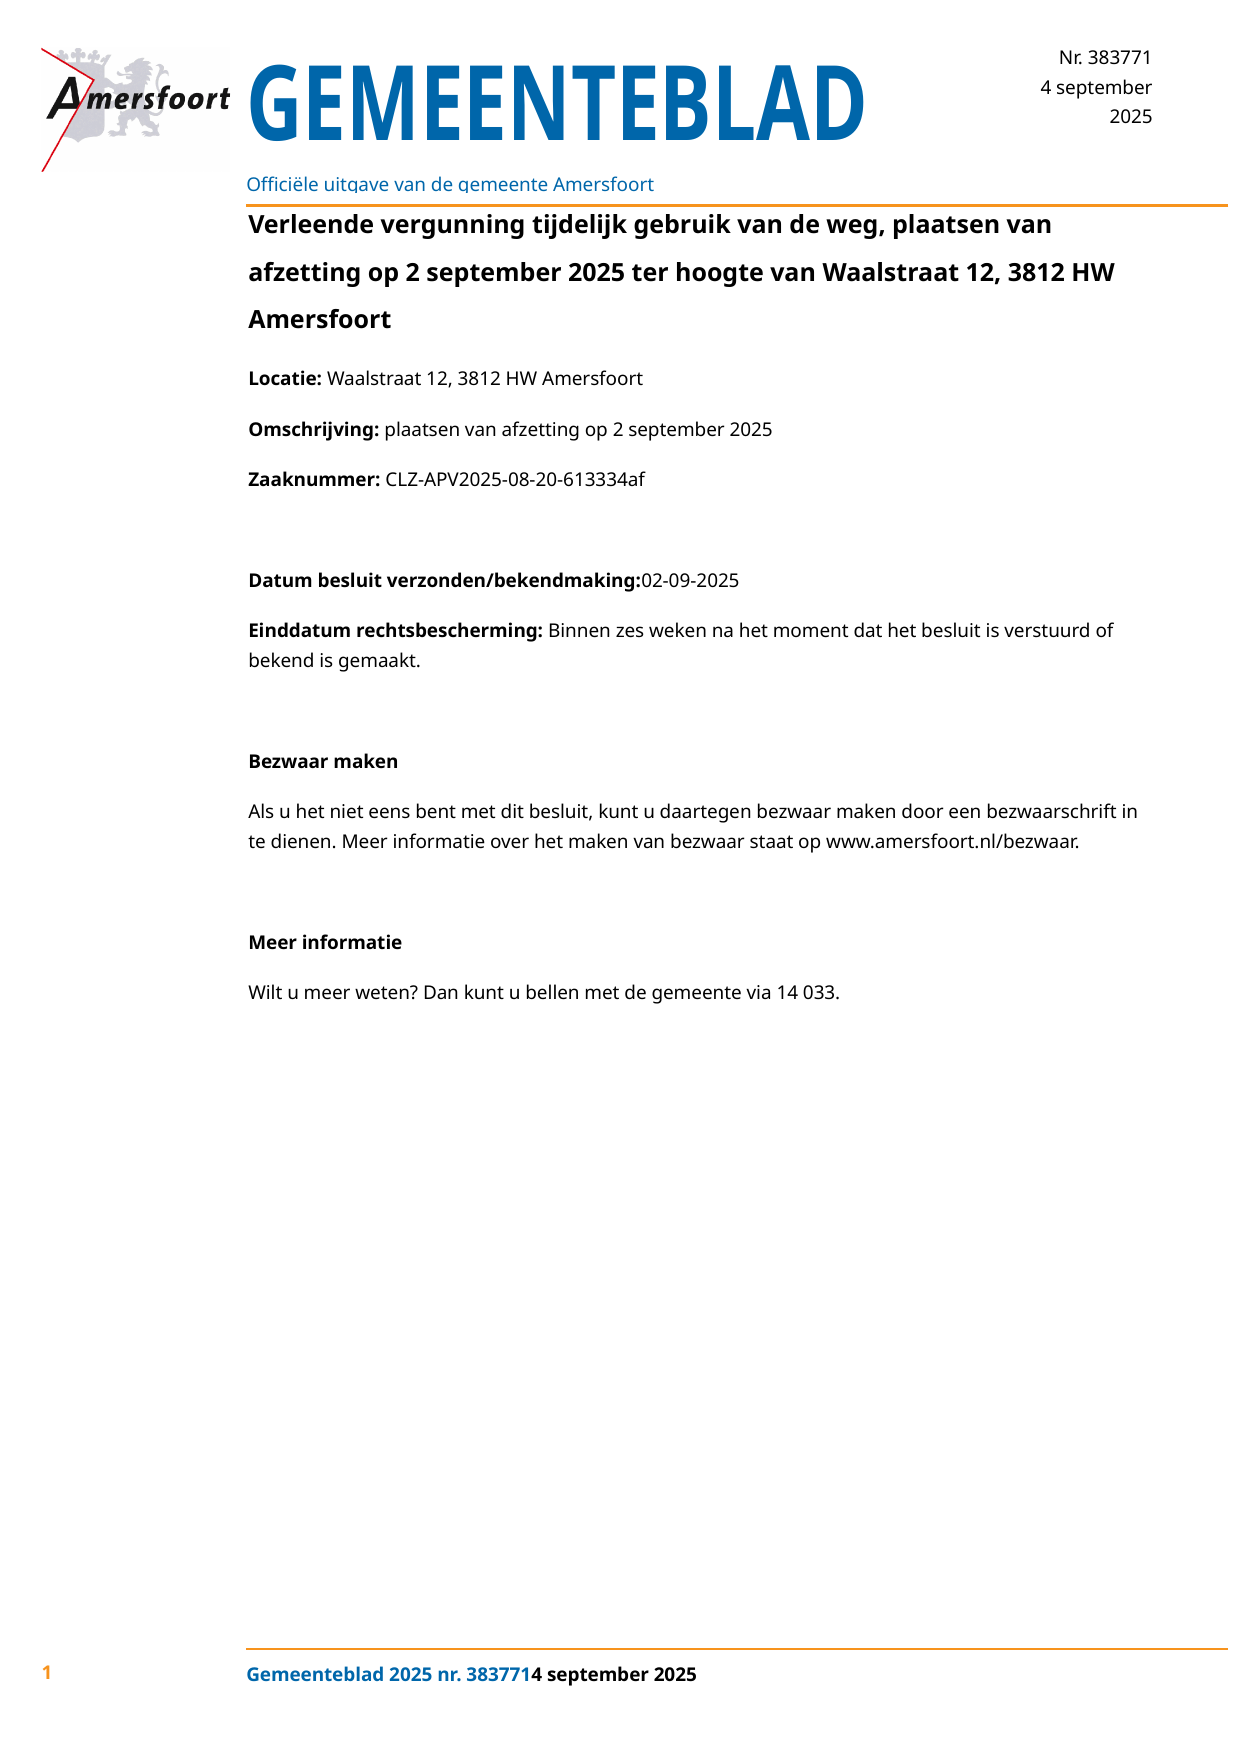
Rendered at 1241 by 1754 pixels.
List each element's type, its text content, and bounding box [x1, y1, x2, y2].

text Zaaknummer: CLZ-APV2025-08-20-613334af [248, 466, 1152, 492]
text Bezwaar maken [248, 748, 1152, 774]
text Omschrijving: plaatsen van afzetting op 2 september 2025 [248, 416, 1152, 442]
text Meer informatie [248, 929, 1152, 954]
picture [41, 47, 231, 172]
text Wilt u meer weten? Dan kunt u bellen met de gemeente via 14 033. [248, 979, 1152, 1005]
text Verleende vergunning tijdelijk gebruik van de weg, plaatsen van afzetting op 2 september 2025 ter hoogte van Waalstraat 12, 3812 HW Amersfoort [248, 207, 1152, 336]
text Datum besluit verzonden/bekendmaking:02-09-2025 [248, 567, 1152, 593]
text Locatie: Waalstraat 12, 3812 HW Amersfoort [248, 366, 1152, 391]
text Einddatum rechtsbescherming: Binnen zes weken na het moment dat het besluit is verstuurd of bekend is gemaakt. [248, 618, 1152, 673]
text Als u het niet eens bent met dit besluit, kunt u daartegen bezwaar maken door een bezwaarschrift in te dienen. Meer informatie over het maken van bezwaar staat op www.amersfoort.nl/bezwaar. [248, 798, 1152, 854]
